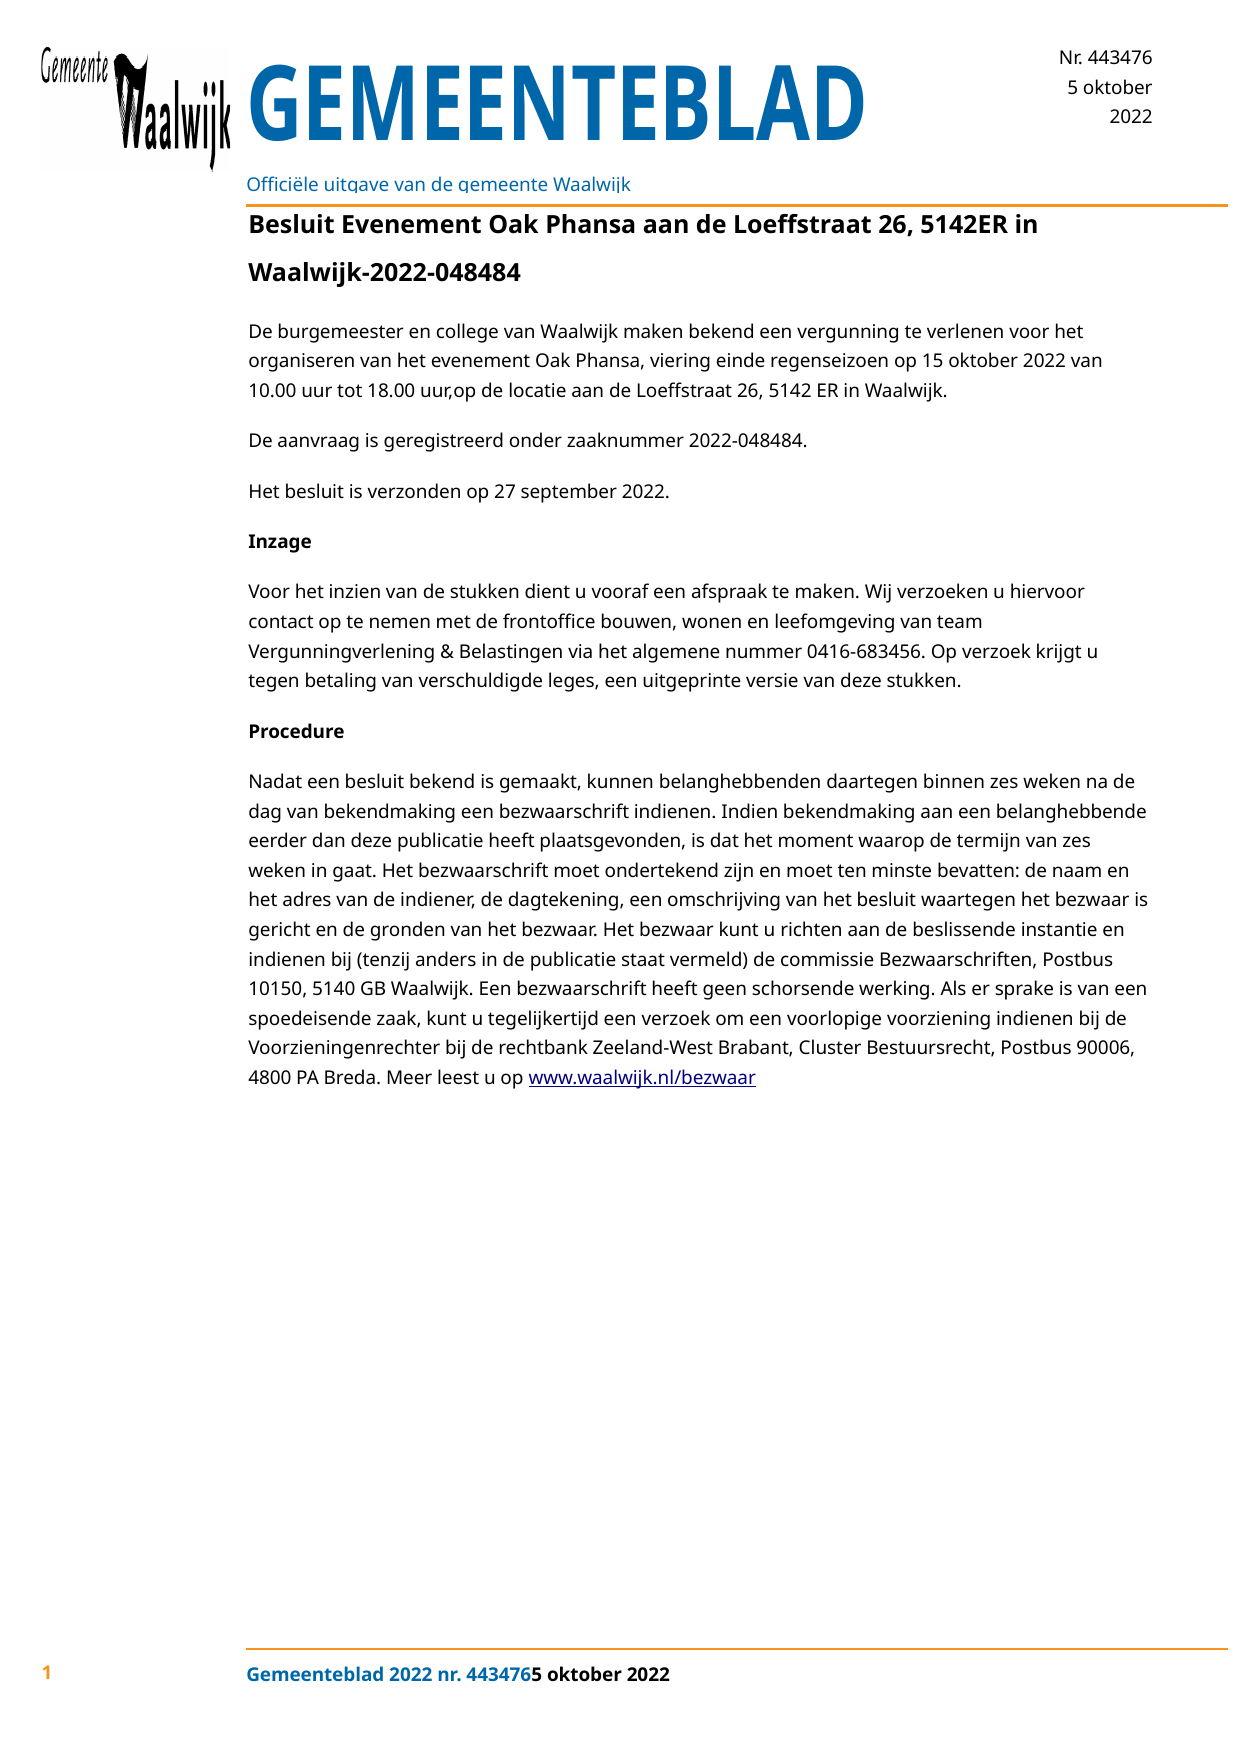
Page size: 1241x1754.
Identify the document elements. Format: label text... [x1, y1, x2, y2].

text De burgemeester en college van Waalwijk maken bekend een vergunning te verlenen voor het organiseren van het evenement Oak Phansa, viering einde regenseizoen op 15 oktober 2022 van 10.00 uur tot 18.00 uur,op de locatie aan de Loeffstraat 26, 5142 ER in Waalwijk. [248, 318, 1152, 403]
text Besluit Evenement Oak Phansa aan de Loeffstraat 26, 5142ER in Waalwijk-2022-048484 [248, 207, 1152, 288]
text Het besluit is verzonden op 27 september 2022. [248, 478, 1152, 504]
text Procedure [248, 718, 1152, 744]
text Inzage [248, 528, 1152, 554]
text Voor het inzien van de stukken dient u vooraf een afspraak te maken. Wij verzoeken u hiervoor contact op te nemen met de frontoffice bouwen, wonen en leefomgeving van team Vergunningverlening & Belastingen via het algemene nummer 0416-683456. Op verzoek krijgt u tegen betaling van verschuldigde leges, een uitgeprinte versie van deze stukken. [248, 579, 1152, 693]
text Nadat een besluit bekend is gemaakt, kunnen belanghebbenden daartegen binnen zes weken na de dag van bekendmaking een bezwaarschrift indienen. Indien bekendmaking aan een belanghebbende eerder dan deze publicatie heeft plaatsgevonden, is dat het moment waarop de termijn van zes weken in gaat. Het bezwaarschrift moet ondertekend zijn en moet ten minste bevatten: de naam en het adres van de indiener, de dagtekening, een omschrijving van het besluit waartegen het bezwaar is gericht en de gronden van het bezwaar. Het bezwaar kunt u richten aan de beslissende instantie en indienen bij (tenzij anders in de publicatie staat vermeld) de commissie Bezwaarschriften, Postbus 10150, 5140 GB Waalwijk. Een bezwaarschrift heeft geen schorsende werking. Als er sprake is van een spoedeisende zaak, kunt u tegelijkertijd een verzoek om een voorlopige voorziening indienen bij de Voorzieningenrechter bij de rechtbank Zeeland-West Brabant, Cluster Bestuursrecht, Postbus 90006, 4800 PA Breda. Meer leest u op www.waalwijk.nl/bezwaar [248, 768, 1152, 1090]
picture [41, 47, 231, 172]
text De aanvraag is geregistreerd onder zaaknummer 2022-048484. [248, 427, 1152, 453]
